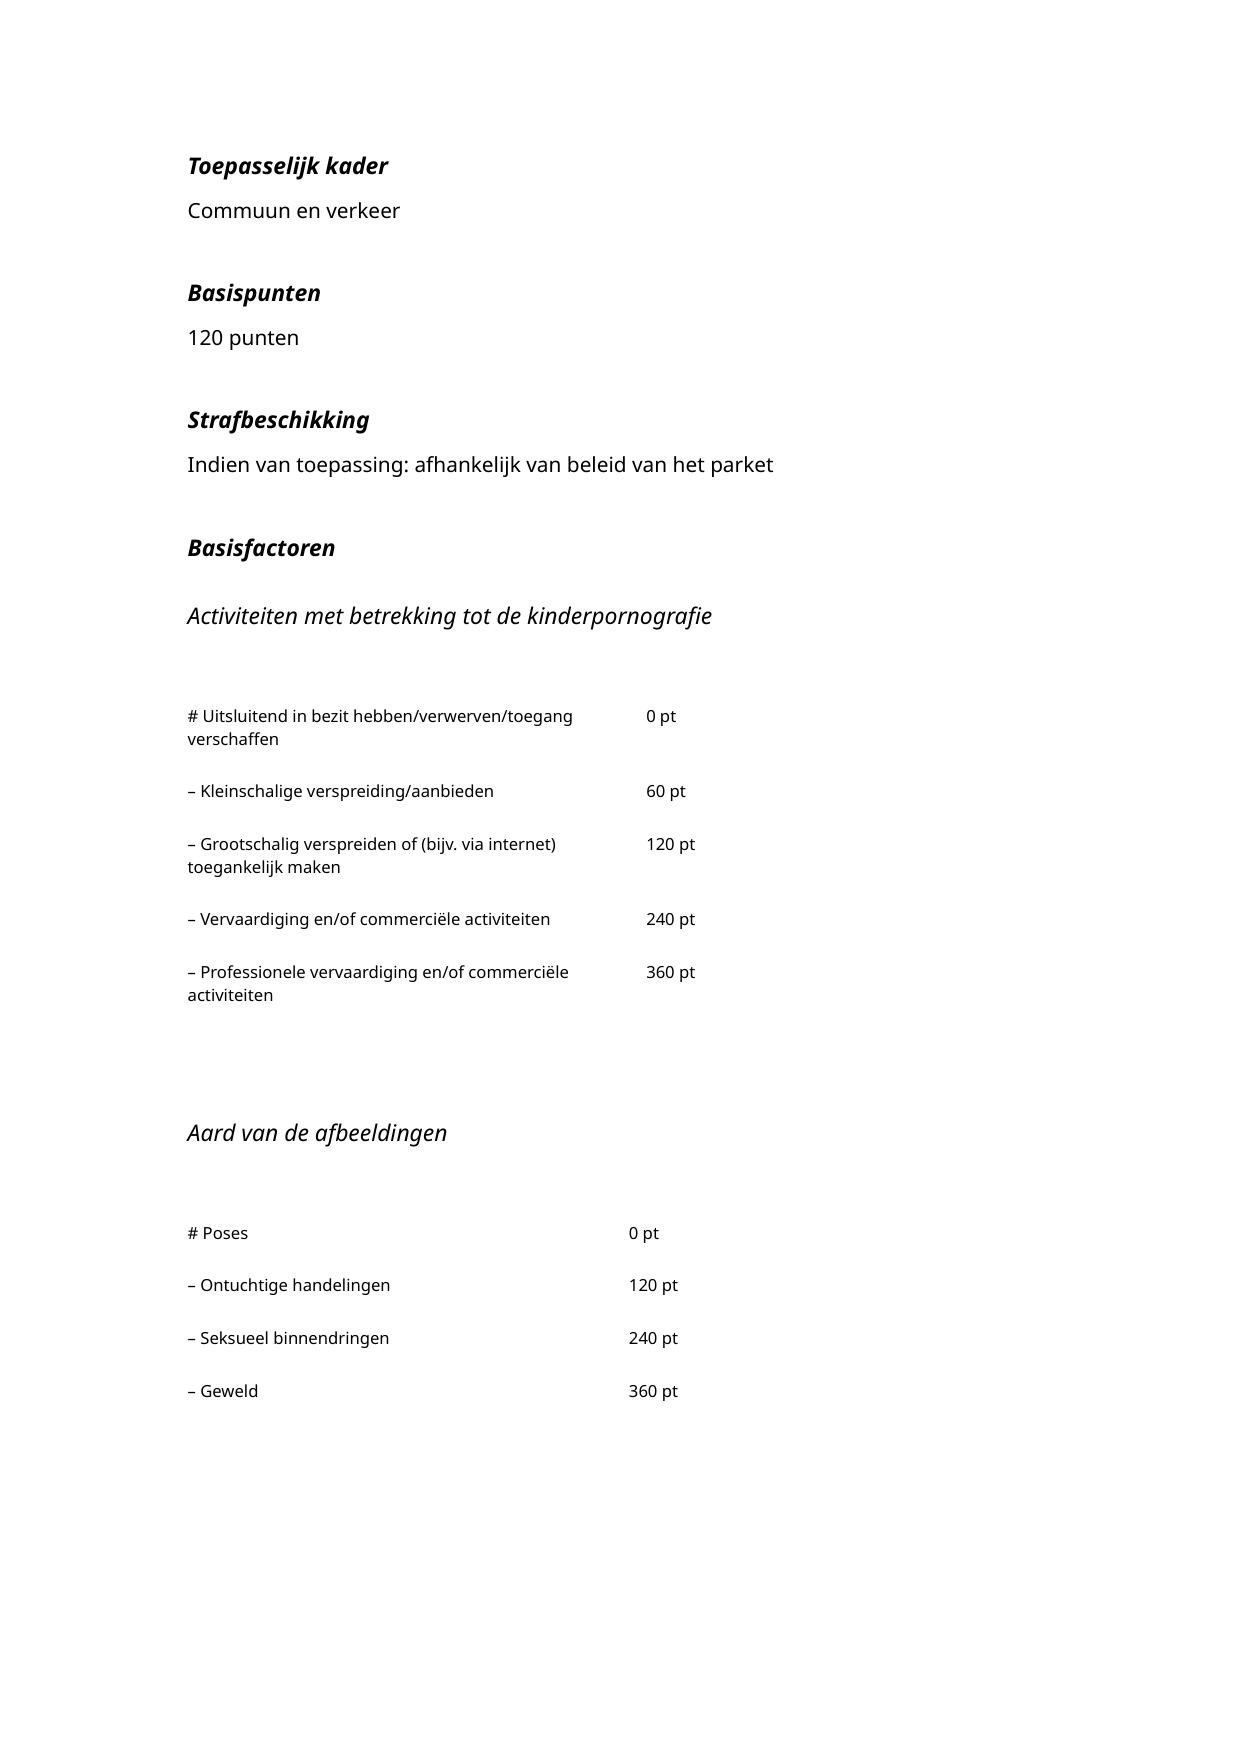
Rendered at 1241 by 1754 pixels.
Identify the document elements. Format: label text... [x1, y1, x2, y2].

table_cell 240 pt [646, 908, 1053, 961]
table_cell 60 pt [646, 780, 1053, 833]
subtitle Basispunten [187, 277, 1053, 308]
table_cell 360 pt [646, 961, 1053, 1036]
subtitle Basisfactoren [187, 532, 1053, 563]
table_cell – Kleinschalige verspreiding/aanbieden [188, 780, 646, 833]
table_cell – Geweld [188, 1379, 629, 1432]
table_cell 240 pt [629, 1327, 1053, 1379]
table_cell – Seksueel binnendringen [188, 1327, 629, 1379]
table_header # Poses [188, 1221, 629, 1274]
text Commuun en verkeer [187, 196, 1053, 225]
table_cell 120 pt [646, 833, 1053, 908]
table_header 0 pt [629, 1221, 1053, 1274]
table_cell – Professionele vervaardiging en/of commerciële activiteiten [188, 961, 646, 1036]
table_cell – Vervaardiging en/of commerciële activiteiten [188, 908, 646, 961]
table_cell 360 pt [629, 1379, 1053, 1432]
table_cell – Ontuchtige handelingen [188, 1274, 629, 1327]
subtitle Strafbeschikking [187, 404, 1053, 436]
table_cell – Grootschalig verspreiden of (bijv. via internet) toegankelijk maken [188, 833, 646, 908]
table_header 0 pt [646, 705, 1053, 780]
subtitle Toepasselijk kader [187, 150, 1053, 181]
text 120 punten [187, 323, 1053, 352]
table_cell 120 pt [629, 1274, 1053, 1327]
subtitle Activiteiten met betrekking tot de kinderpornografie [187, 600, 1053, 632]
text Indien van toepassing: afhankelijk van beleid van het parket [187, 451, 1053, 479]
table_header # Uitsluitend in bezit hebben/verwerven/toegang verschaffen [188, 705, 646, 780]
subtitle Aard van de afbeeldingen [187, 1117, 1053, 1148]
